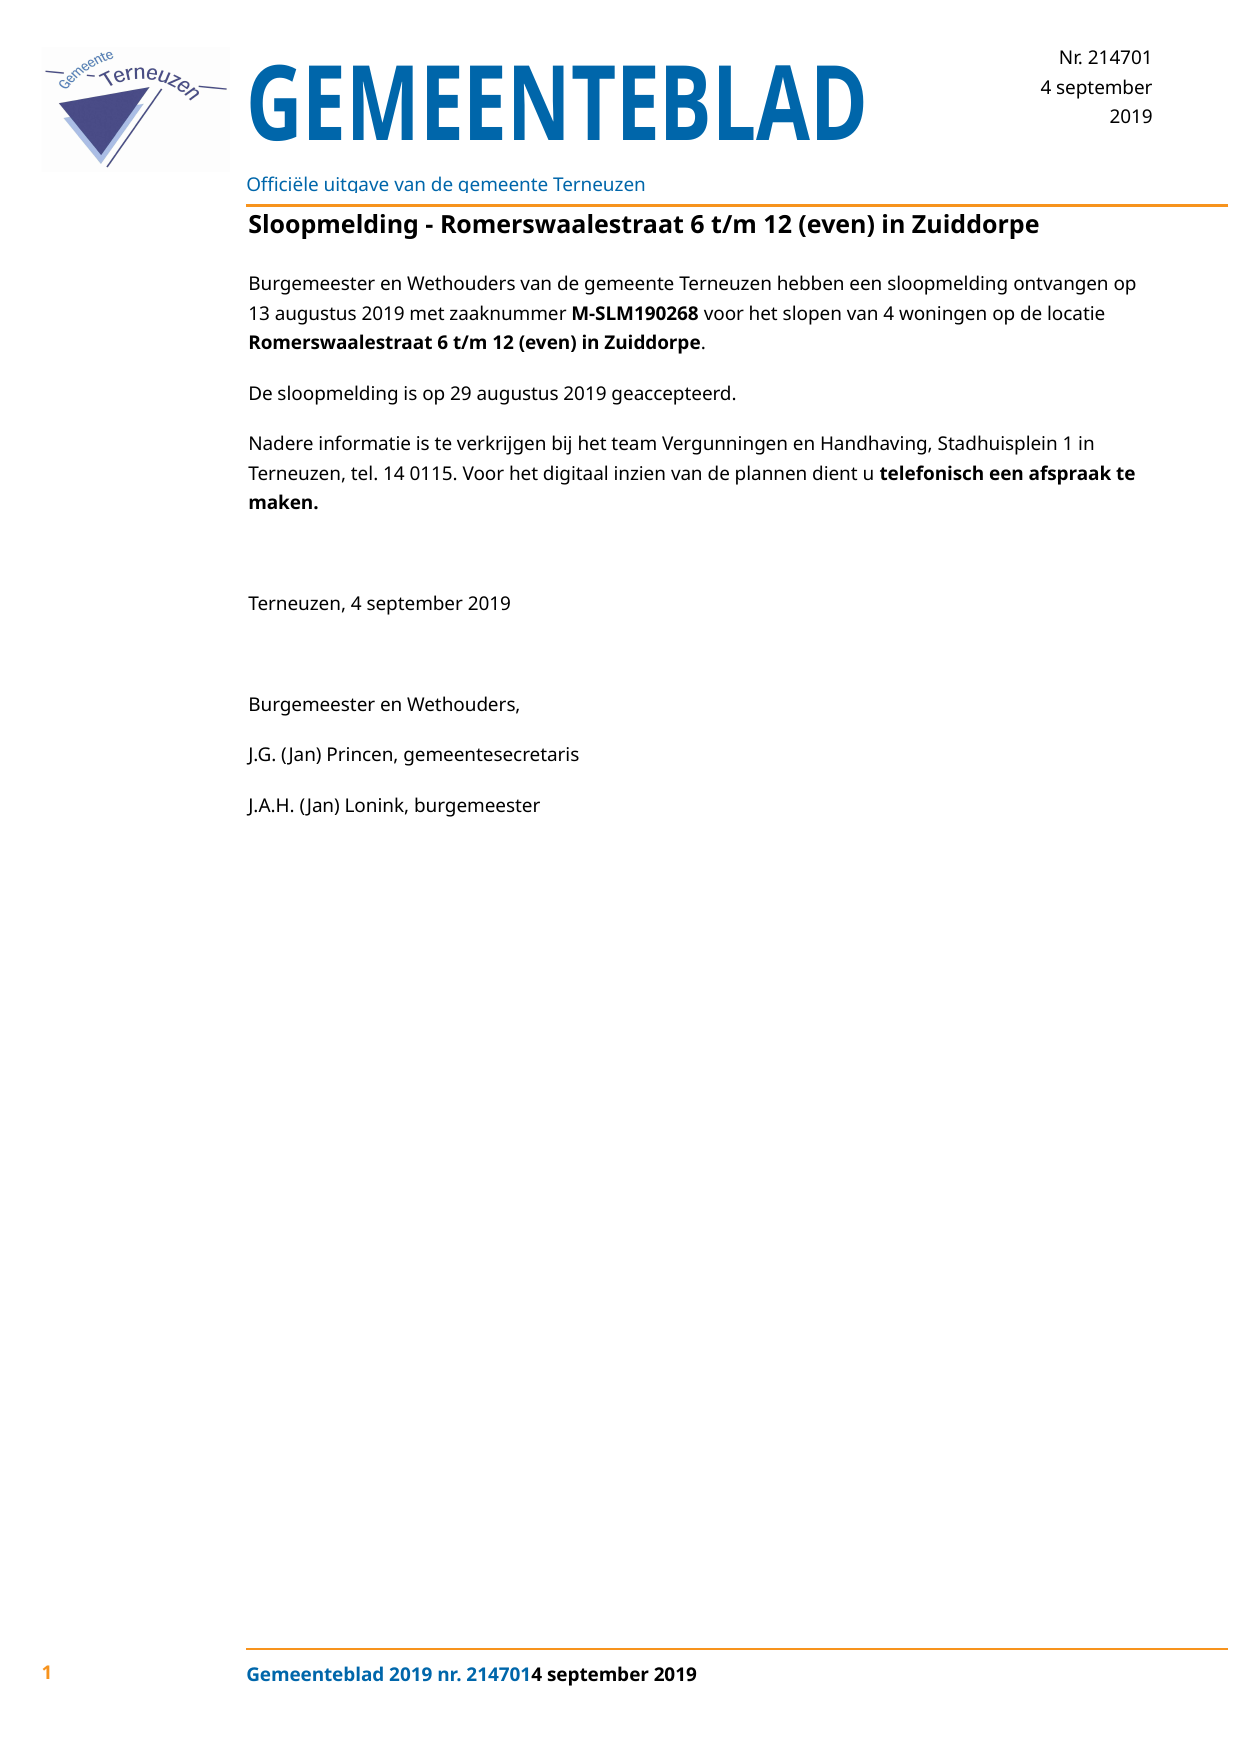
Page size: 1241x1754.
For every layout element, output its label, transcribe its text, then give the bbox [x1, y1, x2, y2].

picture [41, 47, 231, 172]
text Burgemeester en Wethouders van de gemeente Terneuzen hebben een sloopmelding ontvangen op 13 augustus 2019 met zaaknummer M-SLM190268 voor het slopen van 4 woningen op de locatie Romerswaalestraat 6 t/m 12 (even) in Zuiddorpe. [248, 270, 1152, 355]
text Nadere informatie is te verkrijgen bij het team Vergunningen en Handhaving, Stadhuisplein 1 in Terneuzen, tel. 14 0115. Voor het digitaal inzien van de plannen dient u telefonisch een afspraak te maken. [248, 430, 1152, 515]
text J.A.H. (Jan) Lonink, burgemeester [248, 792, 1152, 818]
text De sloopmelding is op 29 augustus 2019 geaccepteerd. [248, 380, 1152, 406]
text Burgemeester en Wethouders, [248, 691, 1152, 717]
text J.G. (Jan) Princen, gemeentesecretaris [248, 742, 1152, 767]
text Terneuzen, 4 september 2019 [248, 590, 1152, 616]
text Sloopmelding - Romerswaalestraat 6 t/m 12 (even) in Zuiddorpe [248, 207, 1152, 241]
